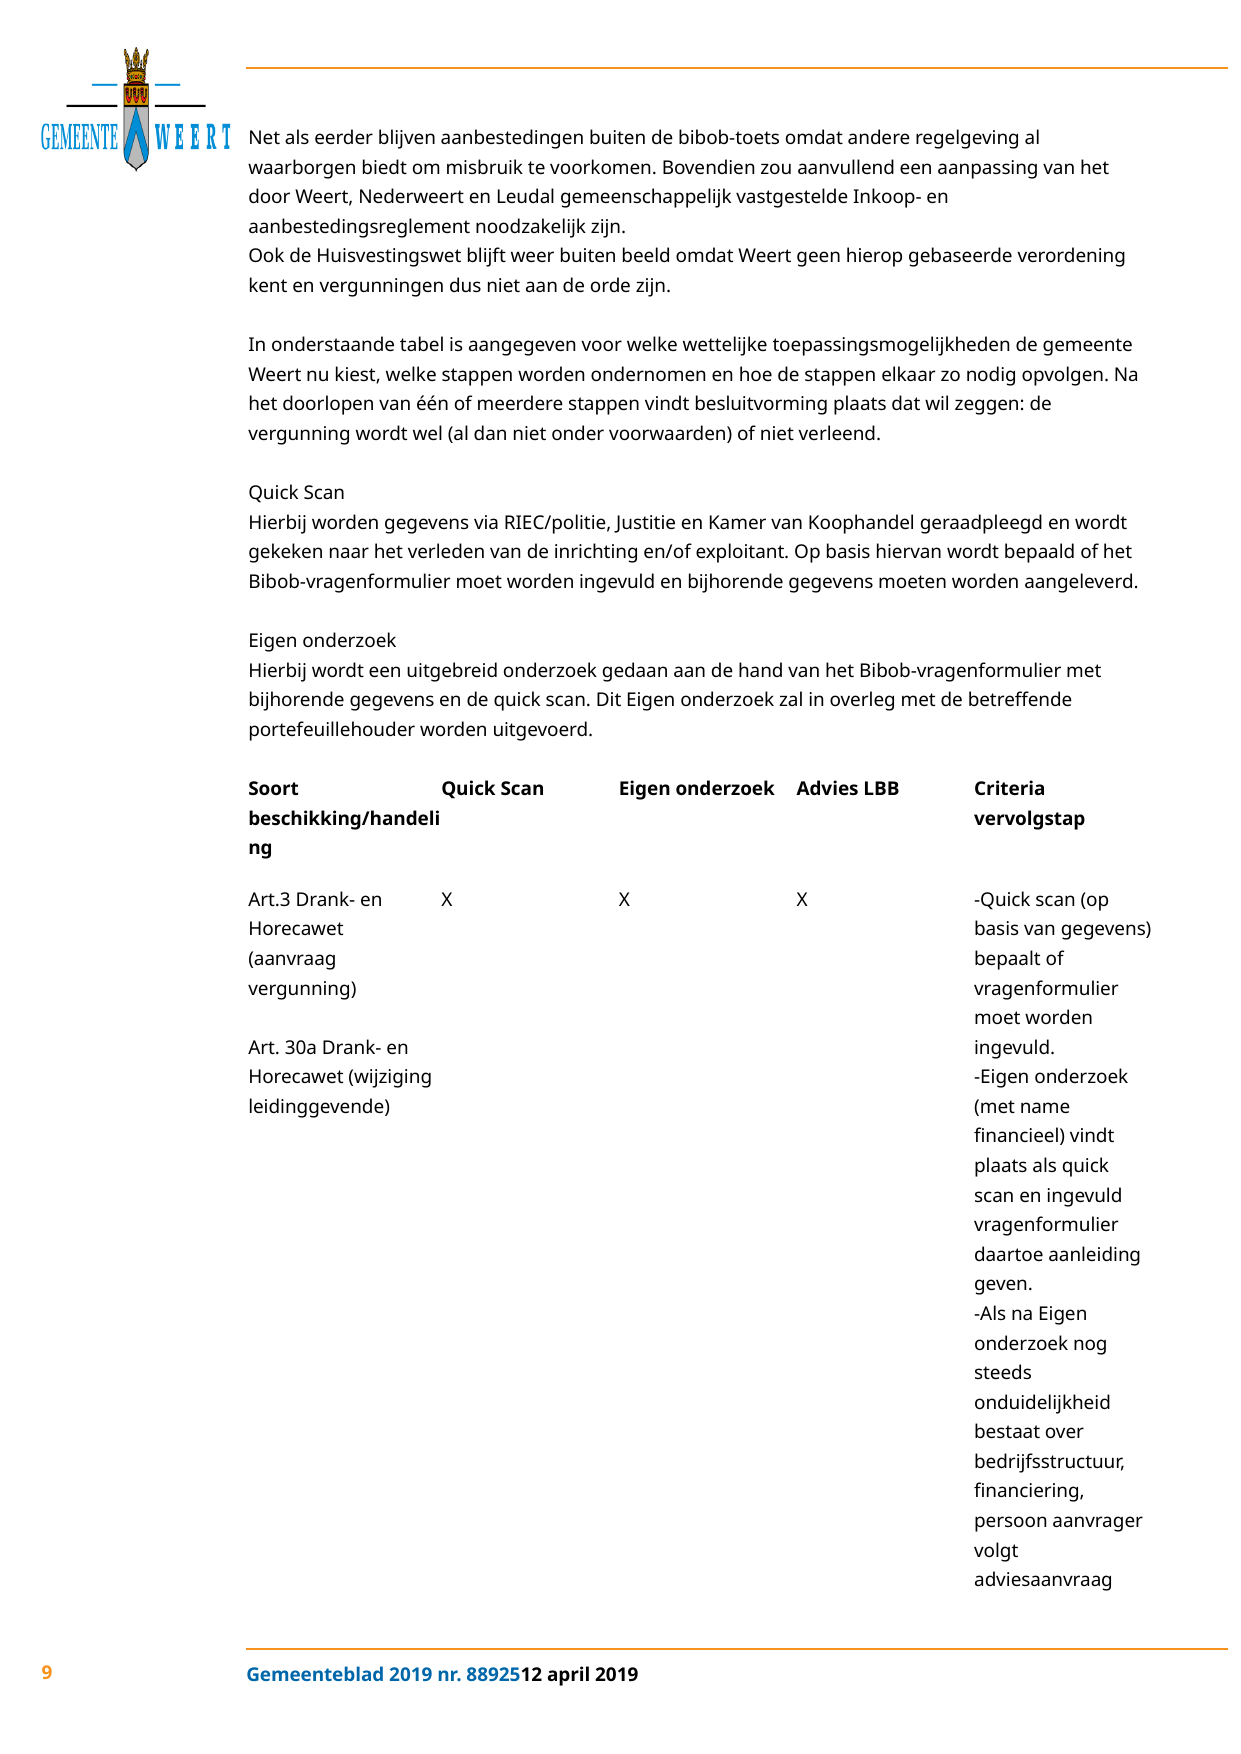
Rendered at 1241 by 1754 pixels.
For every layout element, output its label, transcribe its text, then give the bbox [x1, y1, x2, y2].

table_cell [441, 860, 619, 886]
table_header Advies LBB [796, 775, 974, 860]
table_header Soort beschikking/handeling [248, 775, 441, 860]
table_cell [619, 860, 796, 886]
table_cell X [441, 886, 619, 1592]
table_cell [796, 860, 974, 886]
text Hierbij wordt een uitgebreid onderzoek gedaan aan de hand van het Bibob-vragenformulier met bijhorende gegevens en de quick scan. Dit Eigen onderzoek zal in overleg met de betreffende portefeuillehouder worden uitgevoerd. [248, 657, 1152, 742]
text In onderstaande tabel is aangegeven voor welke wettelijke toepassingsmogelijkheden de gemeente Weert nu kiest, welke stappen worden ondernomen en hoe de stappen elkaar zo nodig opvolgen. Na het doorlopen van één of meerdere stappen vindt besluitvorming plaats dat wil zeggen: de vergunning wordt wel (al dan niet onder voorwaarden) of niet verleend. [248, 331, 1152, 446]
text Eigen onderzoek [248, 627, 1152, 653]
table_header Criteria vervolgstap [974, 775, 1152, 860]
table_cell Art.3 Drank- en Horecawet (aanvraag vergunning) Art. 30a Drank- en Horecawet (wijziging leidinggevende) [248, 886, 441, 1592]
table_cell X [619, 886, 796, 1592]
table_cell [248, 860, 441, 886]
table_cell [974, 860, 1152, 886]
table_cell X [796, 886, 974, 1592]
text Ook de Huisvestingswet blijft weer buiten beeld omdat Weert geen hierop gebaseerde verordening kent en vergunningen dus niet aan de orde zijn. [248, 243, 1152, 298]
table_cell -Quick scan (op basis van gegevens) bepaalt of vragenformulier moet worden ingevuld. -Eigen onderzoek (met name financieel) vindt plaats als quick scan en ingevuld vragenformulier daartoe aanleiding geven. -Als na Eigen onderzoek nog steeds onduidelijkheid bestaat over bedrijfsstructuur, financiering, persoon aanvrager volgt adviesaanvraag [974, 886, 1152, 1592]
text Hierbij worden gegevens via RIEC/politie, Justitie en Kamer van Koophandel geraadpleegd en wordt gekeken naar het verleden van de inrichting en/of exploitant. Op basis hiervan wordt bepaald of het Bibob-vragenformulier moet worden ingevuld en bijhorende gegevens moeten worden aangeleverd. [248, 509, 1152, 594]
table_header Quick Scan [441, 775, 619, 860]
table_header Eigen onderzoek [619, 775, 796, 860]
text Net als eerder blijven aanbestedingen buiten de bibob-toets omdat andere regelgeving al waarborgen biedt om misbruik te voorkomen. Bovendien zou aanvullend een aanpassing van het door Weert, Nederweert en Leudal gemeenschappelijk vastgestelde Inkoop- en aanbestedingsreglement noodzakelijk zijn. [248, 124, 1152, 239]
text Quick Scan [248, 479, 1152, 505]
picture [41, 47, 231, 172]
